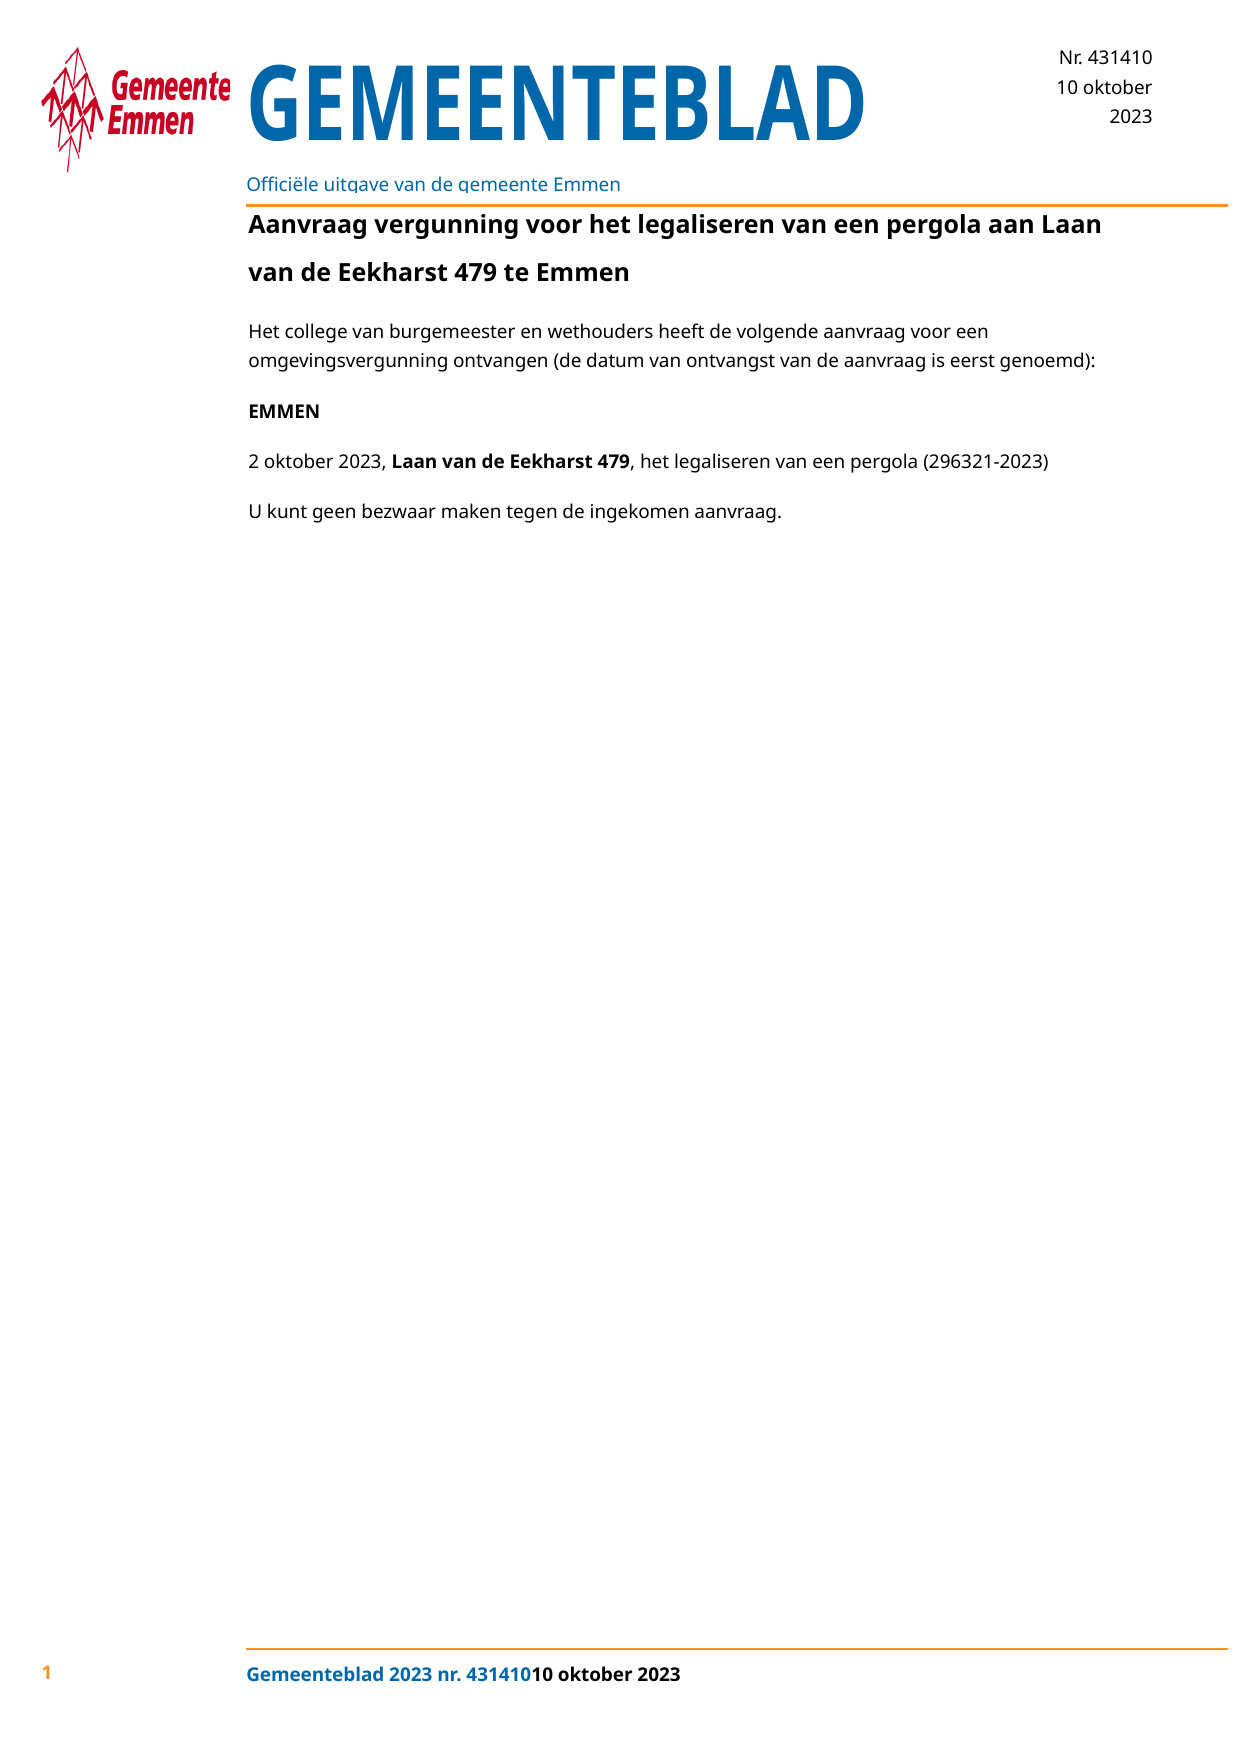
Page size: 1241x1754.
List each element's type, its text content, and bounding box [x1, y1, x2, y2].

text EMMEN [248, 398, 1152, 424]
text Aanvraag vergunning voor het legaliseren van een pergola aan Laan van de Eekharst 479 te Emmen [248, 207, 1152, 288]
text U kunt geen bezwaar maken tegen de ingekomen aanvraag. [248, 499, 1152, 524]
picture [41, 47, 231, 172]
text Het college van burgemeester en wethouders heeft de volgende aanvraag voor een omgevingsvergunning ontvangen (de datum van ontvangst van de aanvraag is eerst genoemd): [248, 318, 1152, 373]
text 2 oktober 2023, Laan van de Eekharst 479, het legaliseren van een pergola (296321-2023) [248, 448, 1152, 474]
